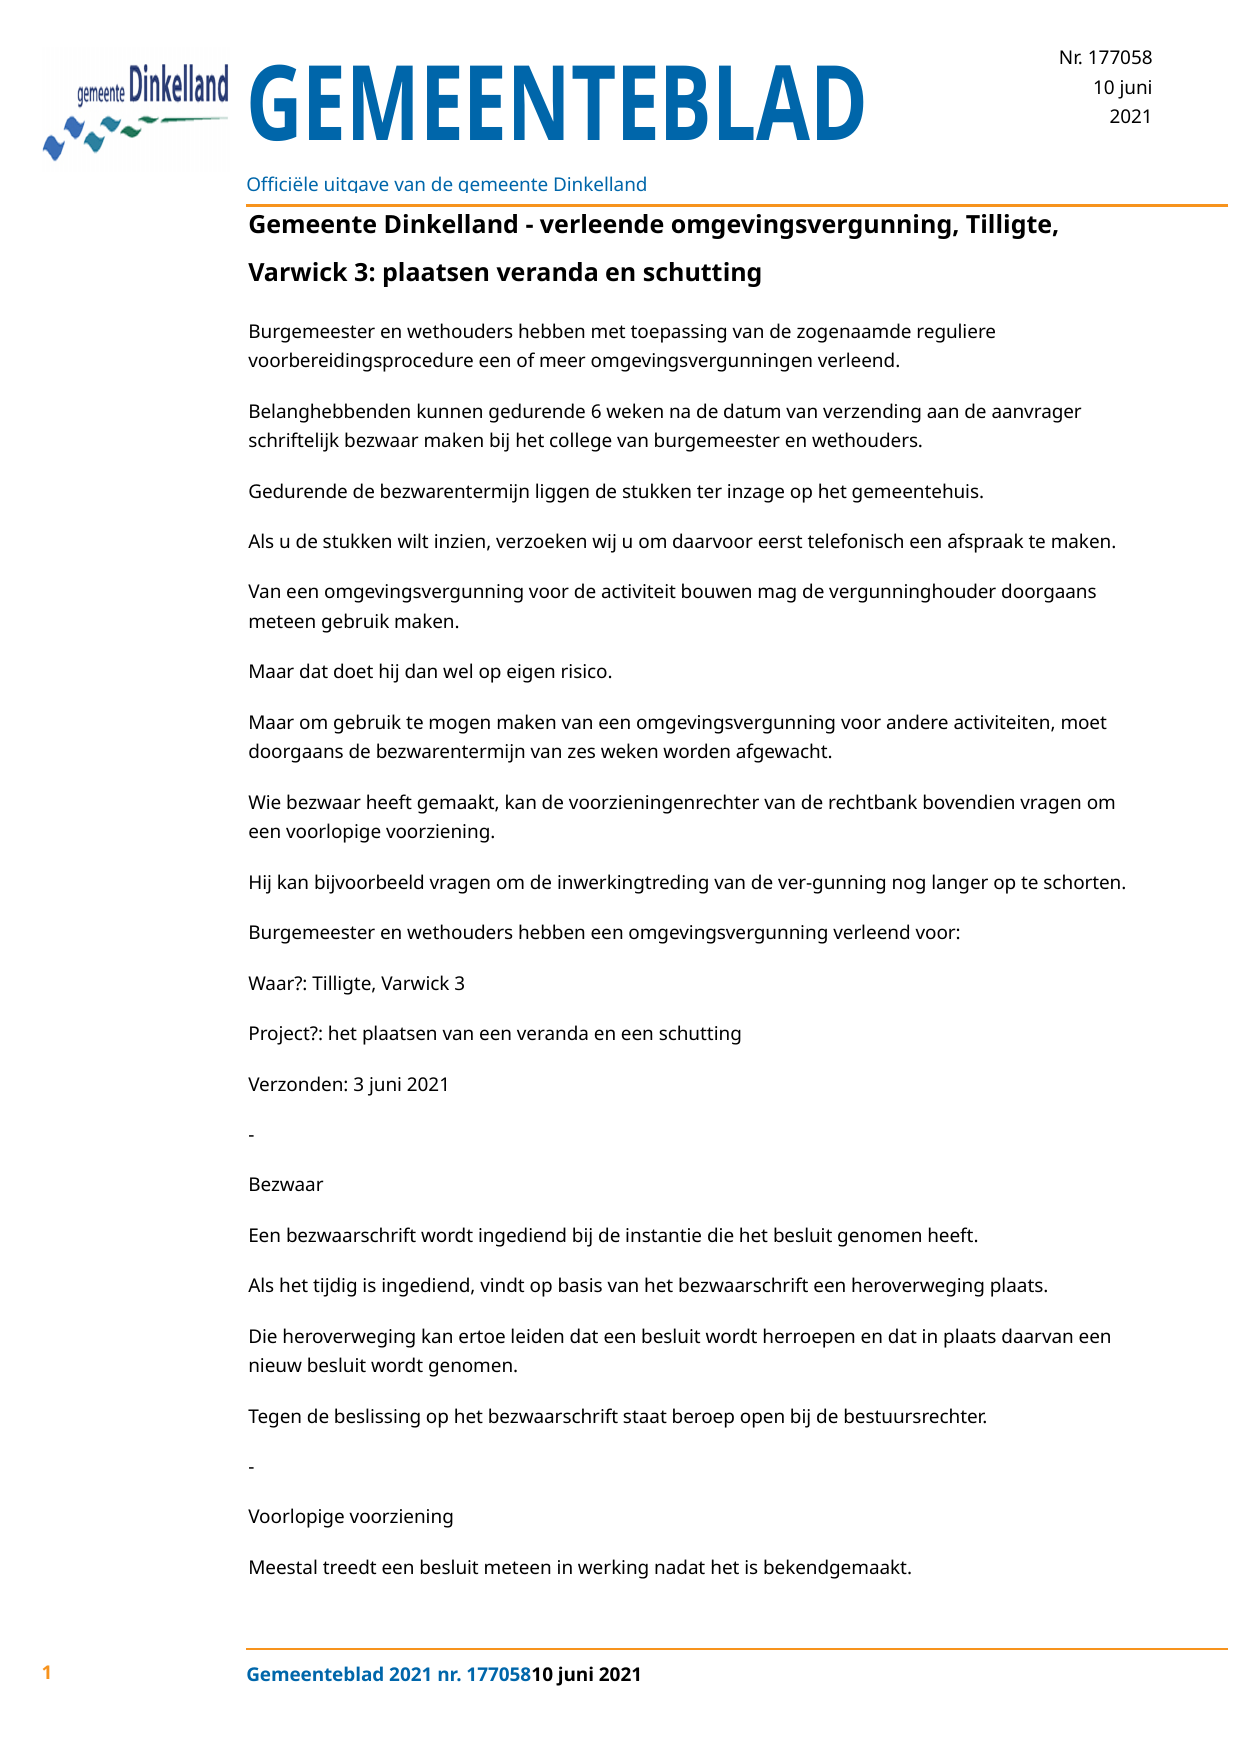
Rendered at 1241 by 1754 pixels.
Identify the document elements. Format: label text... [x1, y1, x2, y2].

text - [248, 1121, 1152, 1147]
text Meestal treedt een besluit meteen in werking nadat het is bekendgemaakt. [248, 1554, 1152, 1580]
text Maar om gebruik te mogen maken van een omgevingsvergunning voor andere activiteiten, moet doorgaans de bezwarentermijn van zes weken worden afgewacht. [248, 709, 1152, 764]
text Tegen de beslissing op het bezwaarschrift staat beroep open bij de bestuursrechter. [248, 1403, 1152, 1429]
text Verzonden: 3 juni 2021 [248, 1071, 1152, 1097]
text Hij kan bijvoorbeeld vragen om de inwerkingtreding van de ver-gunning nog langer op te schorten. [248, 869, 1152, 895]
text Als het tijdig is ingediend, vindt op basis van het bezwaarschrift een heroverweging plaats. [248, 1272, 1152, 1298]
text Bezwaar [248, 1172, 1152, 1197]
text Gemeente Dinkelland - verleende omgevingsvergunning, Tilligte, Varwick 3: plaatsen veranda en schutting [248, 207, 1152, 288]
text Voorlopige voorziening [248, 1504, 1152, 1529]
text Als u de stukken wilt inzien, verzoeken wij u om daarvoor eerst telefonisch een afspraak te maken. [248, 528, 1152, 554]
text Gedurende de bezwarentermijn liggen de stukken ter inzage op het gemeentehuis. [248, 478, 1152, 504]
text Belanghebbenden kunnen gedurende 6 weken na de datum van verzending aan de aanvrager schriftelijk bezwaar maken bij het college van burgemeester en wethouders. [248, 398, 1152, 453]
text Wie bezwaar heeft gemaakt, kan de voorzieningenrechter van de rechtbank bovendien vragen om een voorlopige voorziening. [248, 789, 1152, 844]
text Waar?: Tilligte, Varwick 3 [248, 970, 1152, 996]
text Burgemeester en wethouders hebben met toepassing van de zogenaamde reguliere voorbereidingsprocedure een of meer omgevingsvergunningen verleend. [248, 318, 1152, 373]
text - [248, 1453, 1152, 1479]
text Burgemeester en wethouders hebben een omgevingsvergunning verleend voor: [248, 919, 1152, 945]
text Maar dat doet hij dan wel op eigen risico. [248, 659, 1152, 684]
text Van een omgevingsvergunning voor de activiteit bouwen mag de vergunninghouder doorgaans meteen gebruik maken. [248, 579, 1152, 634]
text Een bezwaarschrift wordt ingediend bij de instantie die het besluit genomen heeft. [248, 1222, 1152, 1248]
picture [41, 47, 231, 172]
text Die heroverweging kan ertoe leiden dat een besluit wordt herroepen en dat in plaats daarvan een nieuw besluit wordt genomen. [248, 1323, 1152, 1378]
text Project?: het plaatsen van een veranda en een schutting [248, 1020, 1152, 1046]
